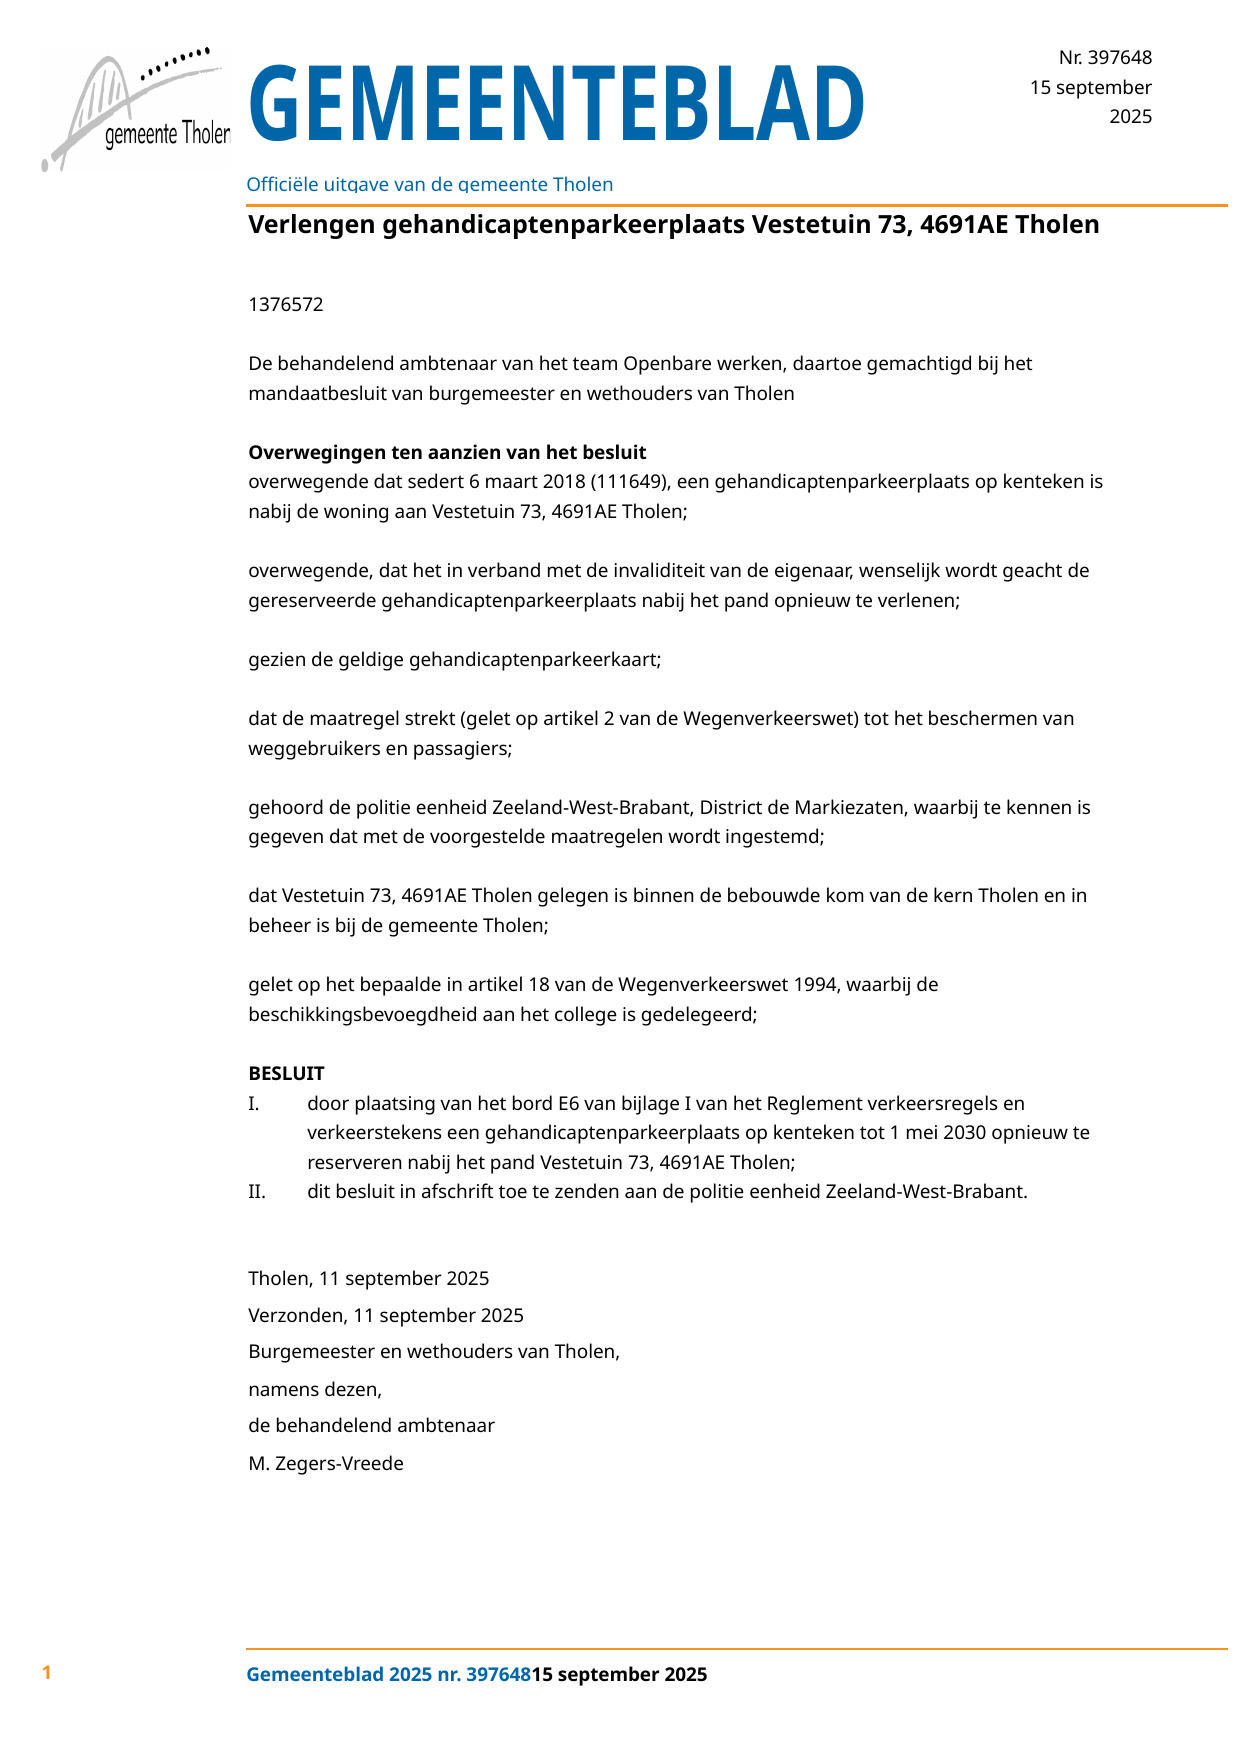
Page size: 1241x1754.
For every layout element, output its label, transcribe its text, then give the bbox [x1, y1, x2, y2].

list dit besluit in afschrift toe te zenden aan de politie eenheid Zeeland-West-Brabant. [248, 1178, 1152, 1204]
text dat Vestetuin 73, 4691AE Tholen gelegen is binnen de bebouwde kom van de kern Tholen en in beheer is bij de gemeente Tholen; [248, 883, 1152, 938]
list door plaatsing van het bord E6 van bijlage I van het Reglement verkeersregels en verkeerstekens een gehandicaptenparkeerplaats op kenteken tot 1 mei 2030 opnieuw te reserveren nabij het pand Vestetuin 73, 4691AE Tholen; [248, 1090, 1152, 1175]
text De behandelend ambtenaar van het team Openbare werken, daartoe gemachtigd bij het mandaatbesluit van burgemeester en wethouders van Tholen [248, 350, 1152, 406]
text Tholen, 11 september 2025 [248, 1269, 1152, 1289]
picture [41, 47, 231, 172]
text gezien de geldige gehandicaptenparkeerkaart; [248, 646, 1152, 672]
text Verlengen gehandicaptenparkeerplaats Vestetuin 73, 4691AE Tholen [248, 207, 1152, 241]
text gehoord de politie eenheid Zeeland-West-Brabant, District de Markiezaten, waarbij te kennen is gegeven dat met de voorgestelde maatregelen wordt ingestemd; [248, 794, 1152, 849]
text M. Zegers-Vreede [248, 1454, 1152, 1474]
text Overwegingen ten aanzien van het besluit [248, 439, 1152, 465]
text overwegende, dat het in verband met de invaliditeit van de eigenaar, wenselijk wordt geacht de gereserveerde gehandicaptenparkeerplaats nabij het pand opnieuw te verlenen; [248, 557, 1152, 613]
text gelet op het bepaalde in artikel 18 van de Wegenverkeerswet 1994, waarbij de beschikkingsbevoegdheid aan het college is gedelegeerd; [248, 971, 1152, 1027]
text dat de maatregel strekt (gelet op artikel 2 van de Wegenverkeerswet) tot het beschermen van weggebruikers en passagiers; [248, 705, 1152, 761]
text 1376572 [248, 291, 1152, 317]
text Verzonden, 11 september 2025 [248, 1307, 1152, 1326]
text BESLUIT [248, 1060, 1152, 1086]
text overwegende dat sedert 6 maart 2018 (111649), een gehandicaptenparkeerplaats op kenteken is nabij de woning aan Vestetuin 73, 4691AE Tholen; [248, 468, 1152, 524]
text namens dezen, [248, 1381, 1152, 1400]
text Burgemeester en wethouders van Tholen, [248, 1343, 1152, 1363]
text de behandelend ambtenaar [248, 1417, 1152, 1437]
